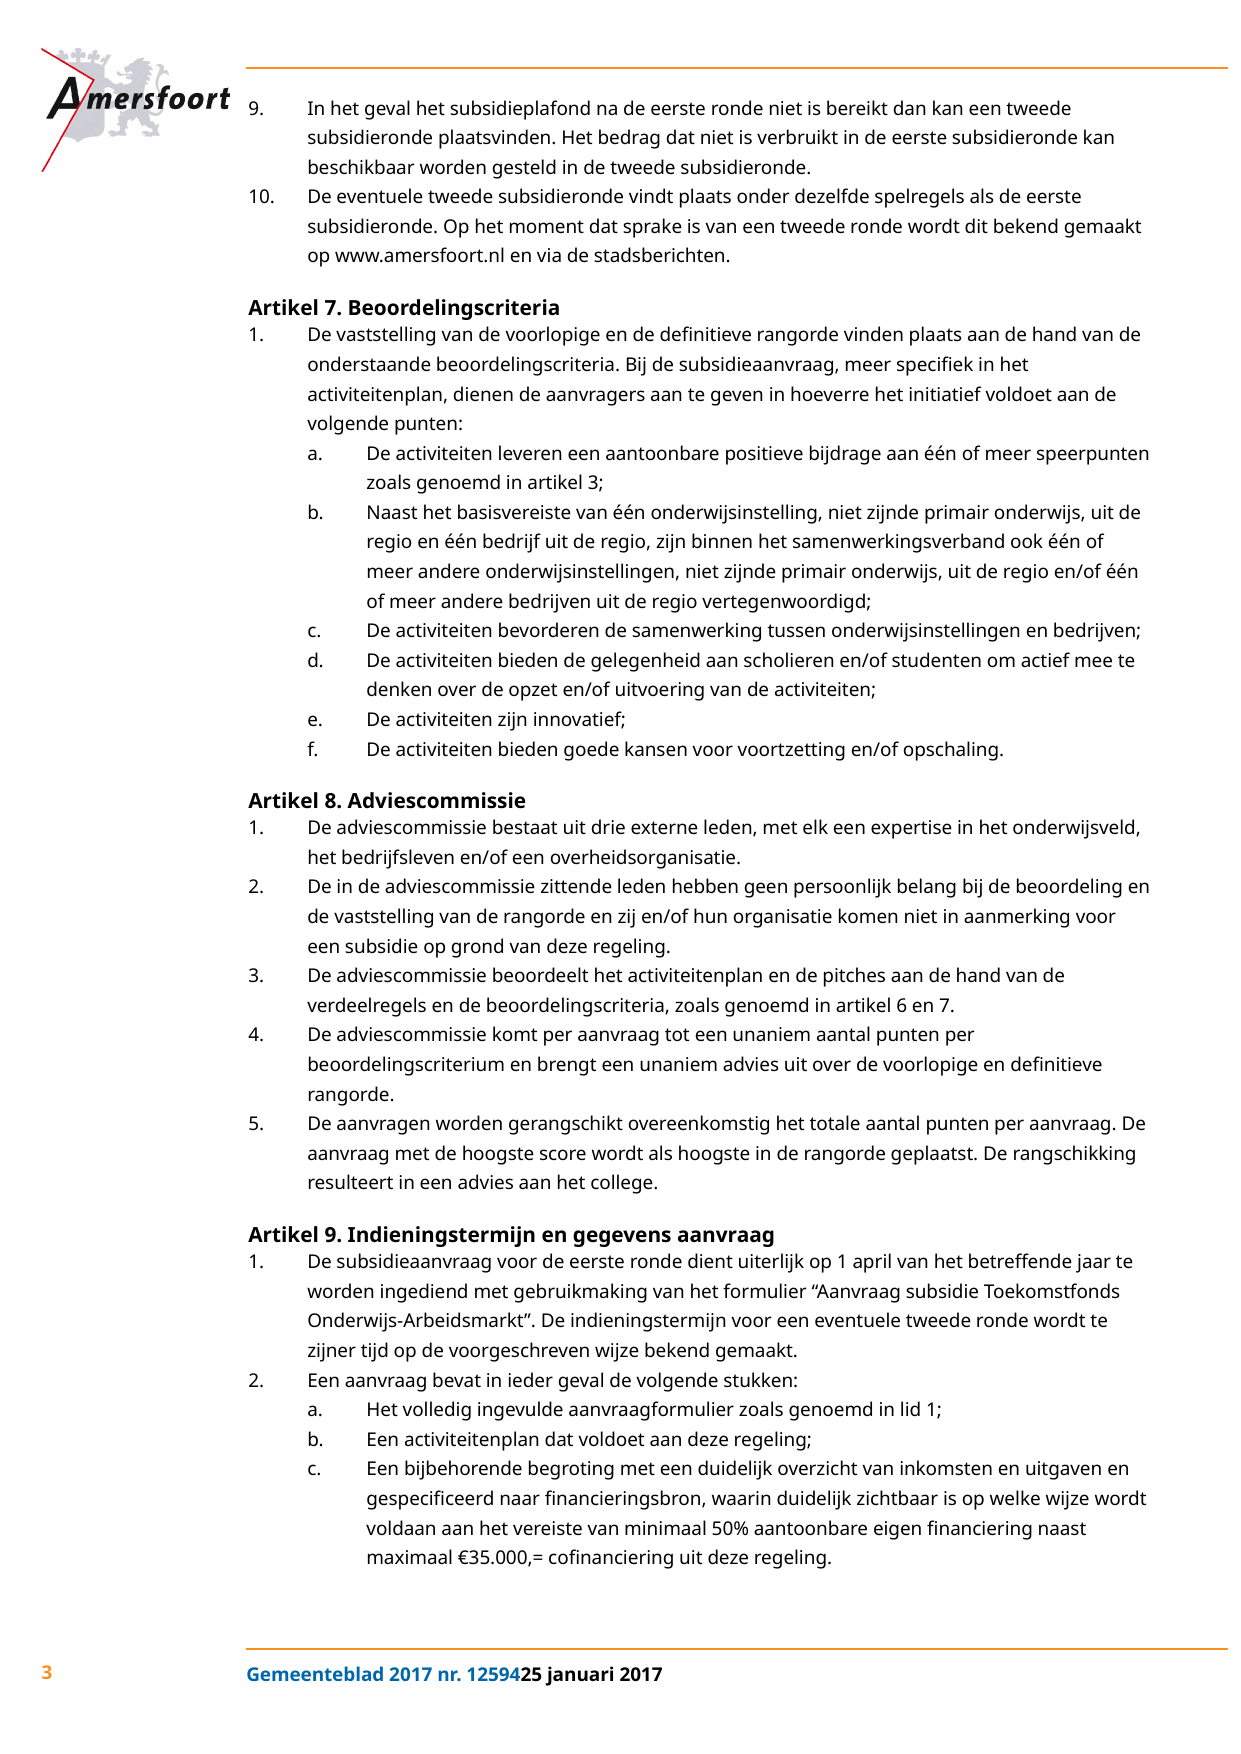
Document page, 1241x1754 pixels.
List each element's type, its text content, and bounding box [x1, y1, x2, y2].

picture [41, 47, 231, 172]
list De activiteiten leveren een aantoonbare positieve bijdrage aan één of meer speerpunten zoals genoemd in artikel 3; [307, 440, 1152, 495]
list De activiteiten bieden goede kansen voor voortzetting en/of opschaling. [307, 736, 1152, 761]
list Een bijbehorende begroting met een duidelijk overzicht van inkomsten en uitgaven en gespecificeerd naar financieringsbron, waarin duidelijk zichtbaar is op welke wijze wordt voldaan aan het vereiste van minimaal 50% aantoonbare eigen financiering naast maximaal €35.000,= cofinanciering uit deze regeling. [307, 1456, 1152, 1570]
list De adviescommissie komt per aanvraag tot een unaniem aantal punten per beoordelingscriterium en brengt een unaniem advies uit over de voorlopige en definitieve rangorde. [248, 1022, 1152, 1107]
list De eventuele tweede subsidieronde vindt plaats onder dezelfde spelregels als de eerste subsidieronde. Op het moment dat sprake is van een tweede ronde wordt dit bekend gemaakt op www.amersfoort.nl en via de stadsberichten. [248, 183, 1152, 268]
list De subsidieaanvraag voor de eerste ronde dient uiterlijk op 1 april van het betreffende jaar te worden ingediend met gebruikmaking van het formulier “Aanvraag subsidie Toekomstfonds Onderwijs-Arbeidsmarkt”. De indieningstermijn voor een eventuele tweede ronde wordt te zijner tijd op de voorgeschreven wijze bekend gemaakt. [248, 1248, 1152, 1363]
list In het geval het subsidieplafond na de eerste ronde niet is bereikt dan kan een tweede subsidieronde plaatsvinden. Het bedrag dat niet is verbruikt in de eerste subsidieronde kan beschikbaar worden gesteld in de tweede subsidieronde. [248, 95, 1152, 180]
text Artikel 9. Indieningstermijn en gegevens aanvraag [248, 1220, 1152, 1248]
list De in de adviescommissie zittende leden hebben geen persoonlijk belang bij de beoordeling en de vaststelling van de rangorde en zij en/of hun organisatie komen niet in aanmerking voor een subsidie op grond van deze regeling. [248, 874, 1152, 959]
list Een activiteitenplan dat voldoet aan deze regeling; [307, 1426, 1152, 1452]
list De activiteiten zijn innovatief; [307, 706, 1152, 732]
list Het volledig ingevulde aanvraagformulier zoals genoemd in lid 1; [307, 1396, 1152, 1422]
list De activiteiten bieden de gelegenheid aan scholieren en/of studenten om actief mee te denken over de opzet en/of uitvoering van de activiteiten; [307, 647, 1152, 702]
list De adviescommissie beoordeelt het activiteitenplan en de pitches aan de hand van de verdeelregels en de beoordelingscriteria, zoals genoemd in artikel 6 en 7. [248, 962, 1152, 1018]
text Artikel 7. Beoordelingscriteria [248, 293, 1152, 322]
list De activiteiten bevorderen de samenwerking tussen onderwijsinstellingen en bedrijven; [307, 617, 1152, 643]
list De aanvragen worden gerangschikt overeenkomstig het totale aantal punten per aanvraag. De aanvraag met de hoogste score wordt als hoogste in de rangorde geplaatst. De rangschikking resulteert in een advies aan het college. [248, 1110, 1152, 1195]
text Artikel 8. Adviescommissie [248, 786, 1152, 814]
list Een aanvraag bevat in ieder geval de volgende stukken: [248, 1367, 1152, 1392]
list De adviescommissie bestaat uit drie externe leden, met elk een expertise in het onderwijsveld, het bedrijfsleven en/of een overheidsorganisatie. [248, 814, 1152, 870]
list Naast het basisvereiste van één onderwijsinstelling, niet zijnde primair onderwijs, uit de regio en één bedrijf uit de regio, zijn binnen het samenwerkingsverband ook één of meer andere onderwijsinstellingen, niet zijnde primair onderwijs, uit de regio en/of één of meer andere bedrijven uit de regio vertegenwoordigd; [307, 499, 1152, 613]
list De vaststelling van de voorlopige en de definitieve rangorde vinden plaats aan de hand van de onderstaande beoordelingscriteria. Bij de subsidieaanvraag, meer specifiek in het activiteitenplan, dienen de aanvragers aan te geven in hoeverre het initiatief voldoet aan de volgende punten: [248, 322, 1152, 436]
